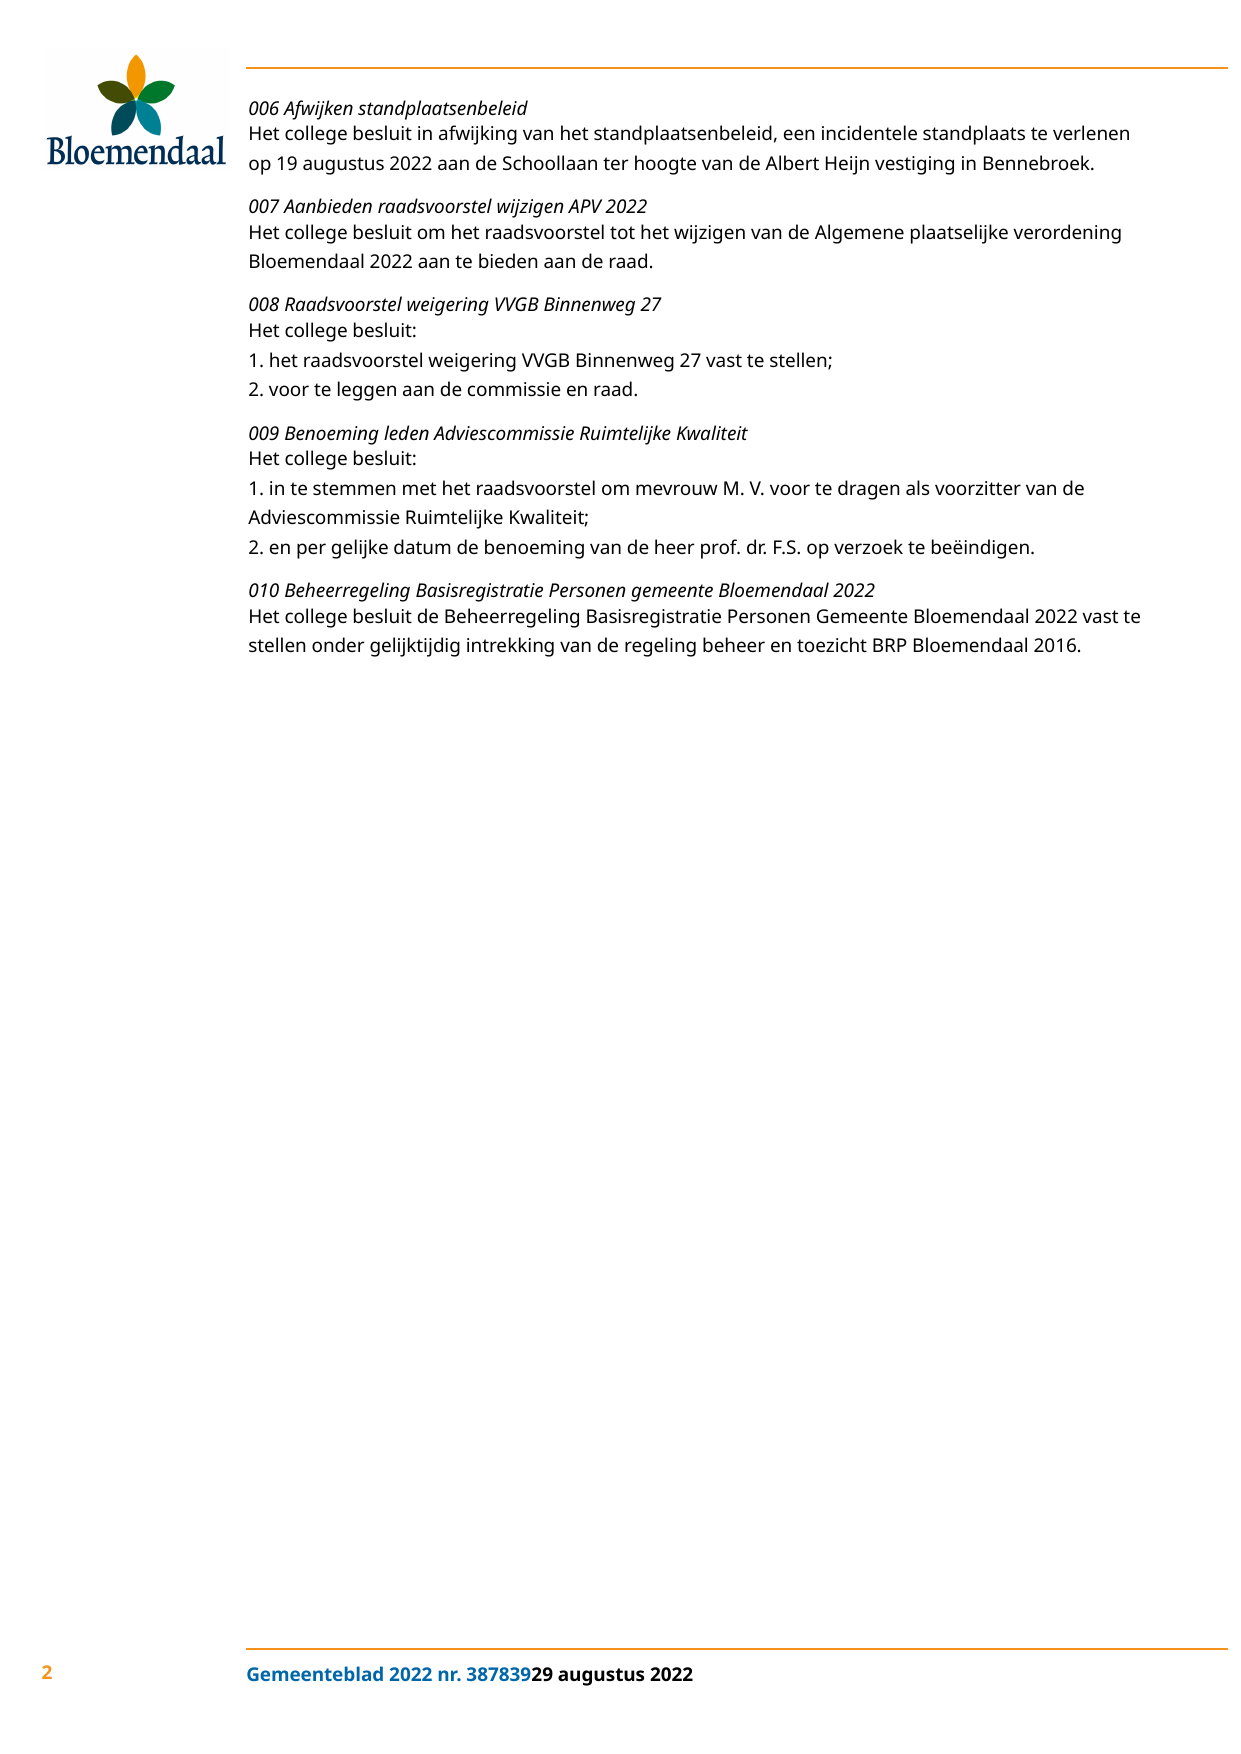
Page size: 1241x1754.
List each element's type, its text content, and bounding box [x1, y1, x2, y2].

text 1. in te stemmen met het raadsvoorstel om mevrouw M. V. voor te dragen als voorzitter van de Adviescommissie Ruimtelijke Kwaliteit; [248, 475, 1152, 530]
text 007 Aanbieden raadsvoorstel wijzigen APV 2022 [248, 193, 1152, 219]
text Het college besluit: [248, 445, 1152, 471]
text 1. het raadsvoorstel weigering VVGB Binnenweg 27 vast te stellen; [248, 347, 1152, 373]
text 006 Afwijken standplaatsenbeleid [248, 95, 1152, 121]
text Het college besluit: [248, 317, 1152, 343]
text 010 Beheerregeling Basisregistratie Personen gemeente Bloemendaal 2022 [248, 577, 1152, 603]
text 2. voor te leggen aan de commissie en raad. [248, 377, 1152, 402]
text 2. en per gelijke datum de benoeming van de heer prof. dr. F.S. op verzoek te beëindigen. [248, 534, 1152, 560]
text Het college besluit de Beheerregeling Basisregistratie Personen Gemeente Bloemendaal 2022 vast te stellen onder gelijktijdig intrekking van de regeling beheer en toezicht BRP Bloemendaal 2016. [248, 603, 1152, 658]
text Het college besluit in afwijking van het standplaatsenbeleid, een incidentele standplaats te verlenen op 19 augustus 2022 aan de Schoollaan ter hoogte van de Albert Heijn vestiging in Bennebroek. [248, 121, 1152, 176]
picture [41, 47, 231, 172]
text Het college besluit om het raadsvoorstel tot het wijzigen van de Algemene plaatselijke verordening Bloemendaal 2022 aan te bieden aan de raad. [248, 219, 1152, 274]
text 009 Benoeming leden Adviescommissie Ruimtelijke Kwaliteit [248, 420, 1152, 445]
text 008 Raadsvoorstel weigering VVGB Binnenweg 27 [248, 292, 1152, 317]
